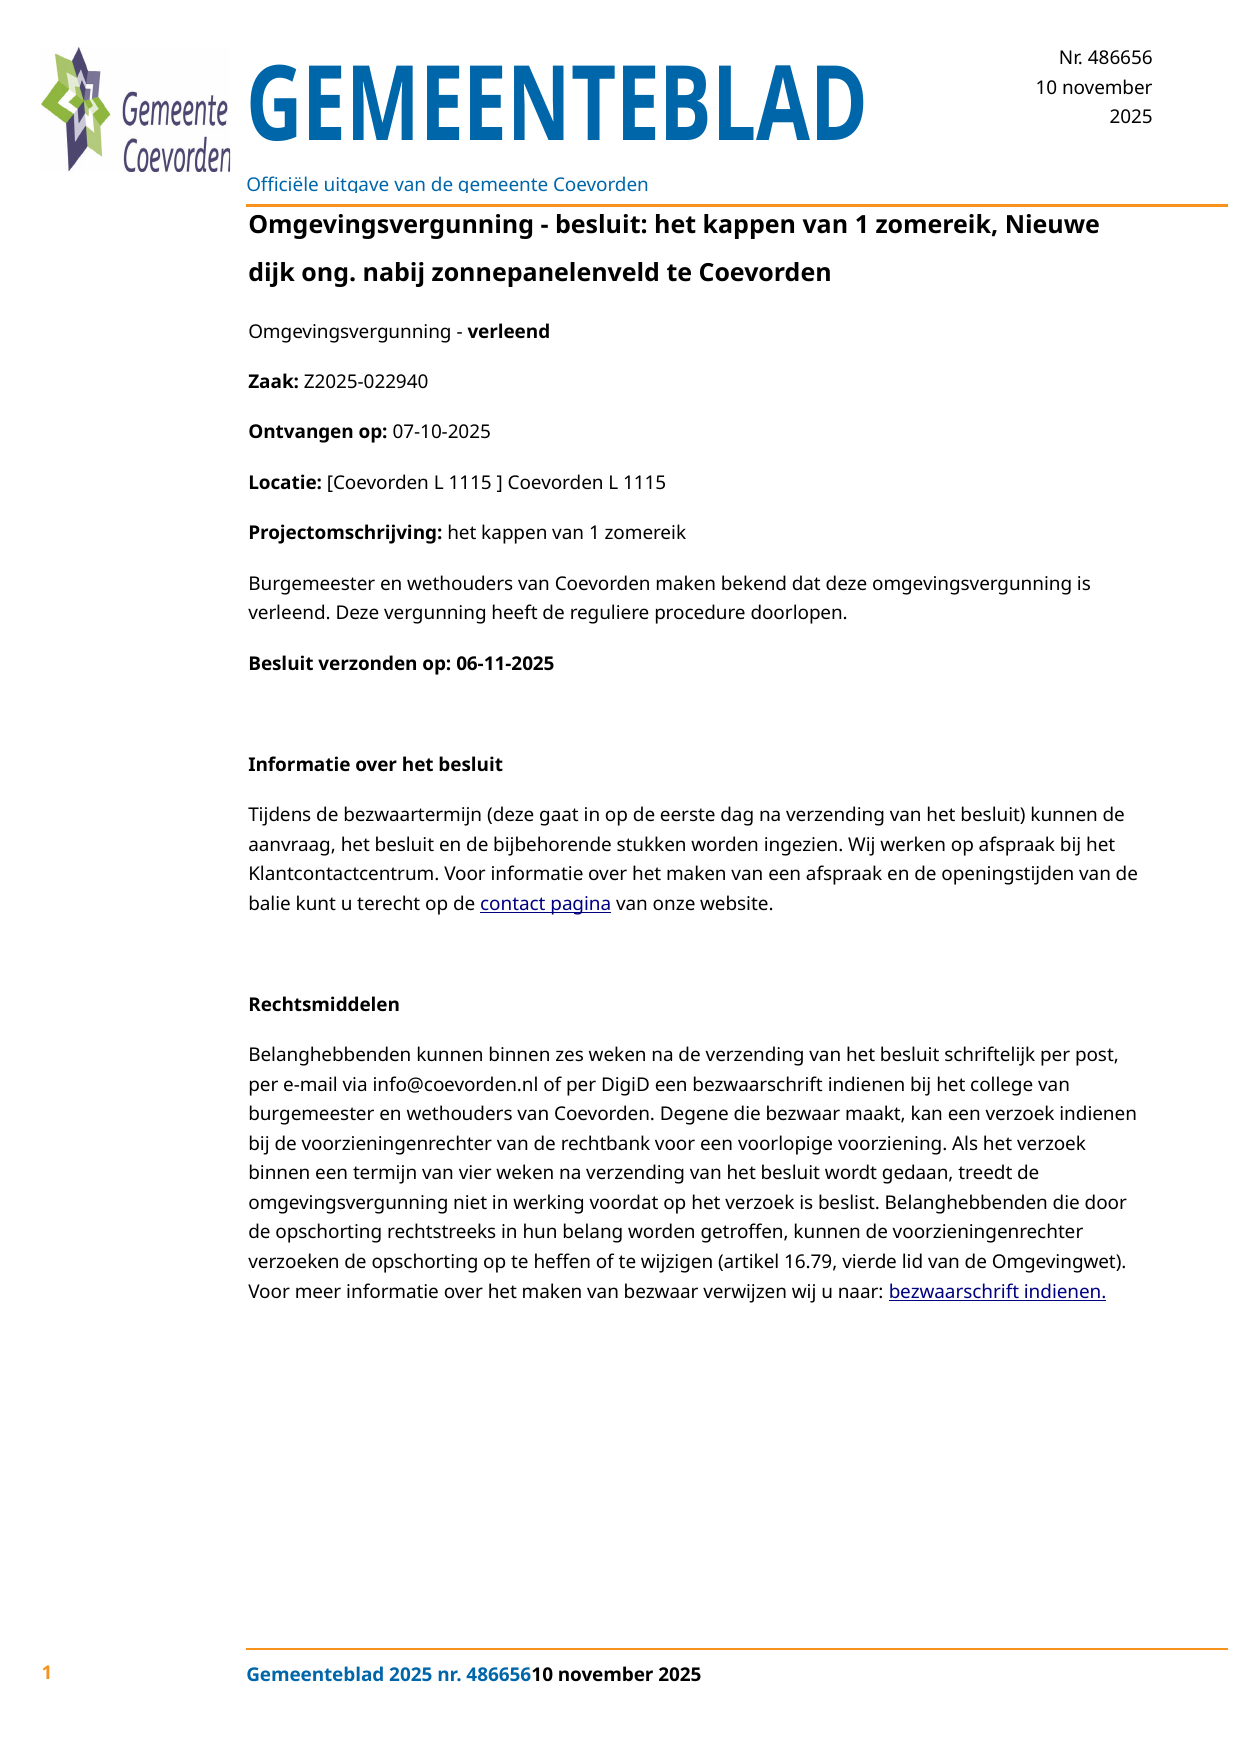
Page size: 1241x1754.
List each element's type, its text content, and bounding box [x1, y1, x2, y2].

text Informatie over het besluit [248, 751, 1152, 777]
text Besluit verzonden op: 06-11-2025 [248, 650, 1152, 676]
text Tijdens de bezwaartermijn (deze gaat in op de eerste dag na verzending van het besluit) kunnen de aanvraag, het besluit en de bijbehorende stukken worden ingezien. Wij werken op afspraak bij het Klantcontactcentrum. Voor informatie over het maken van een afspraak en de openingstijden van de balie kunt u terecht op de contact pagina van onze website. [248, 801, 1152, 916]
text Belanghebbenden kunnen binnen zes weken na de verzending van het besluit schriftelijk per post, per e-mail via info@coevorden.nl of per DigiD een bezwaarschrift indienen bij het college van burgemeester en wethouders van Coevorden. Degene die bezwaar maakt, kan een verzoek indienen bij de voorzieningenrechter van de rechtbank voor een voorlopige voorziening. Als het verzoek binnen een termijn van vier weken na verzending van het besluit wordt gedaan, treedt de omgevingsvergunning niet in werking voordat op het verzoek is beslist. Belanghebbenden die door de opschorting rechtstreeks in hun belang worden getroffen, kunnen de voorzieningenrechter verzoeken de opschorting op te heffen of te wijzigen (artikel 16.79, vierde lid van de Omgevingwet). Voor meer informatie over het maken van bezwaar verwijzen wij u naar: bezwaarschrift indienen. [248, 1041, 1152, 1304]
text Omgevingsvergunning - verleend [248, 318, 1152, 344]
text Rechtsmiddelen [248, 991, 1152, 1017]
picture [41, 47, 231, 172]
text Omgevingsvergunning - besluit: het kappen van 1 zomereik, Nieuwe dijk ong. nabij zonnepanelenveld te Coevorden [248, 207, 1152, 288]
text Locatie: [Coevorden L 1115 ] Coevorden L 1115 [248, 469, 1152, 495]
text Ontvangen op: 07-10-2025 [248, 419, 1152, 444]
text Zaak: Z2025-022940 [248, 368, 1152, 394]
text Projectomschrijving: het kappen van 1 zomereik [248, 519, 1152, 545]
text Burgemeester en wethouders van Coevorden maken bekend dat deze omgevingsvergunning is verleend. Deze vergunning heeft de reguliere procedure doorlopen. [248, 570, 1152, 625]
